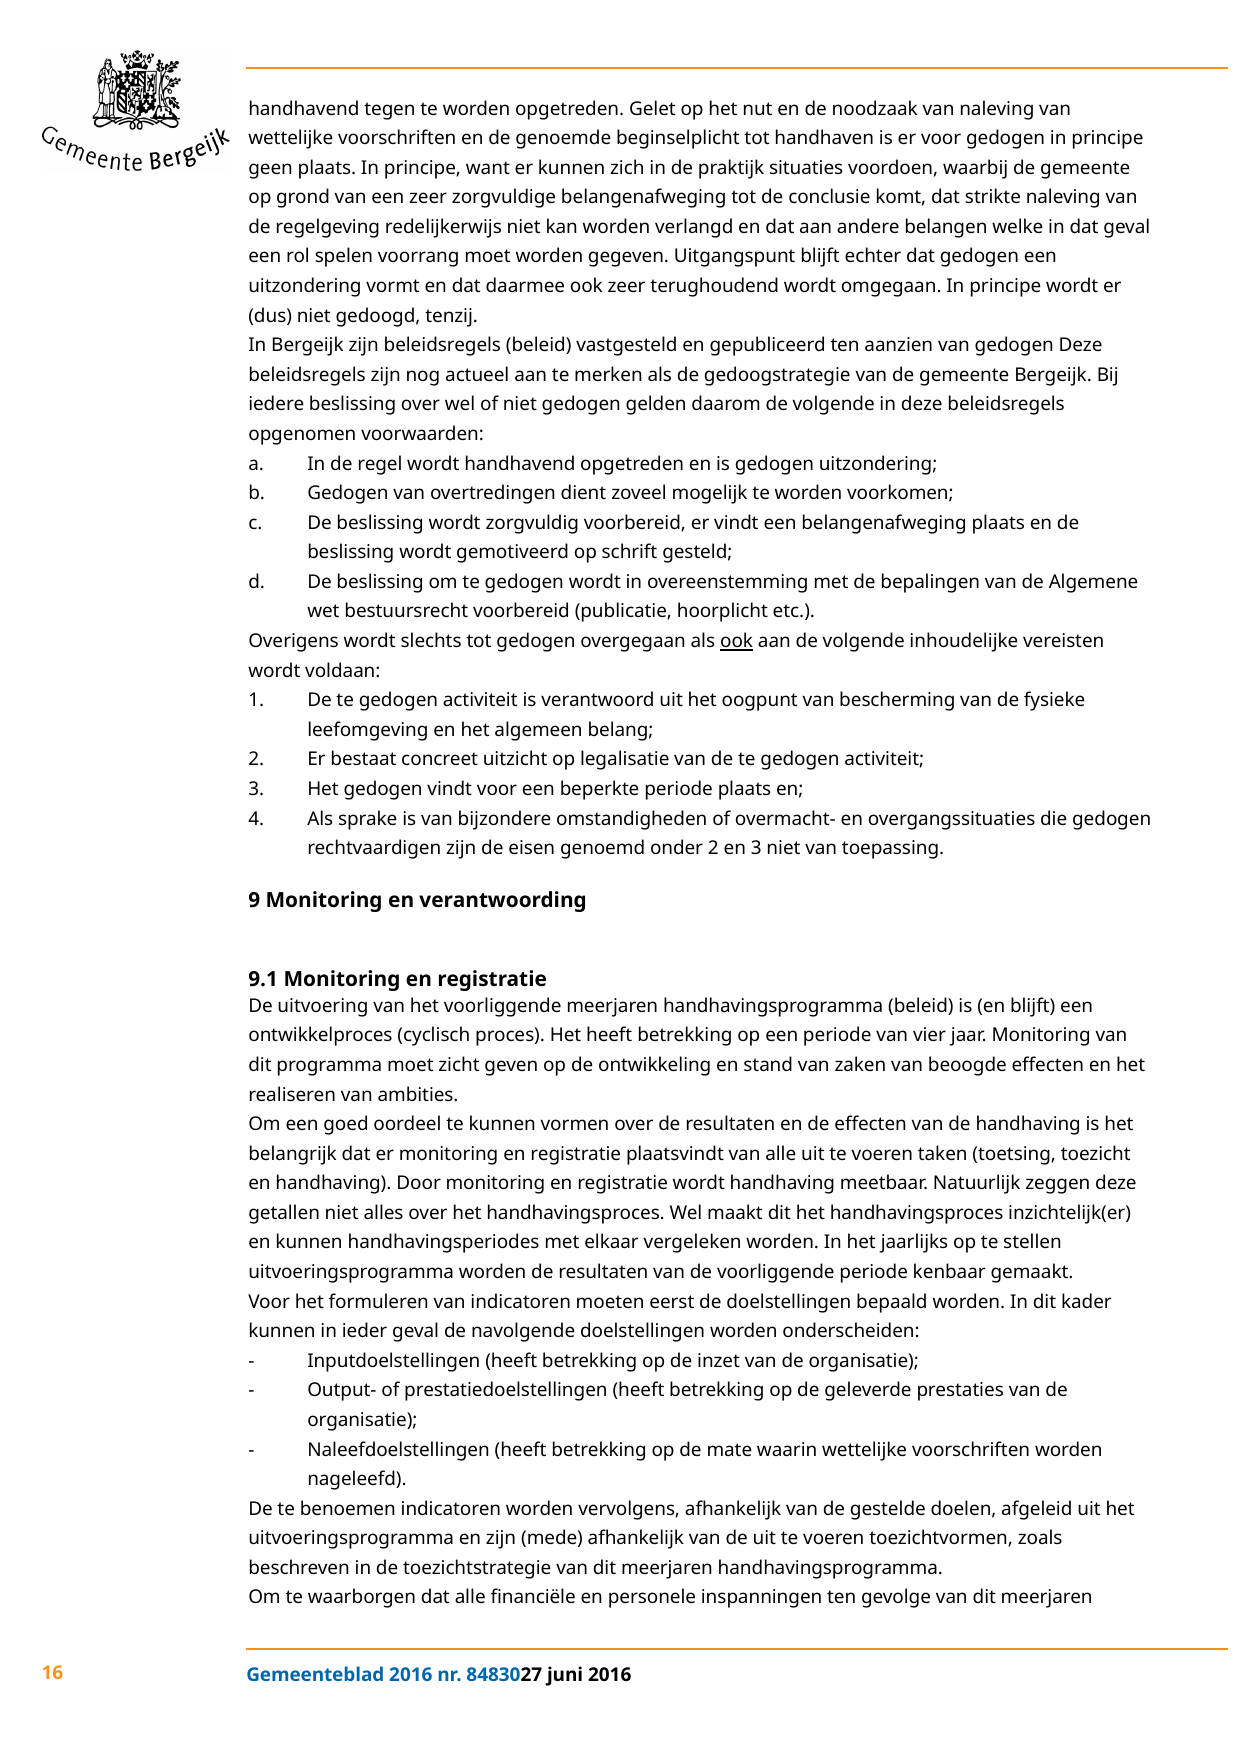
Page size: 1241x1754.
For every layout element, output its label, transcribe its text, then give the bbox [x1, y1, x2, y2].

text 9 Monitoring en verantwoording [248, 885, 1152, 913]
text De uitvoering van het voorliggende meerjaren handhavingsprogramma (beleid) is (en blijft) een ontwikkelproces (cyclisch proces). Het heeft betrekking op een periode van vier jaar. Monitoring van dit programma moet zicht geven op de ontwikkeling en stand van zaken van beoogde effecten en het realiseren van ambities. [248, 992, 1152, 1107]
list De beslissing wordt zorgvuldig voorbereid, er vindt een belangenafweging plaats en de beslissing wordt gemotiveerd op schrift gesteld; [248, 509, 1152, 564]
list De te gedogen activiteit is verantwoord uit het oogpunt van bescherming van de fysieke leefomgeving en het algemeen belang; [248, 686, 1152, 742]
text Om te waarborgen dat alle financiële en personele inspanningen ten gevolge van dit meerjaren [248, 1584, 1152, 1609]
list Het gedogen vindt voor een beperkte periode plaats en; [248, 775, 1152, 801]
text 9.1 Monitoring en registratie [248, 964, 1152, 992]
list Output- of prestatiedoelstellingen (heeft betrekking op de geleverde prestaties van de organisatie); [248, 1377, 1152, 1432]
text In Bergeijk zijn beleidsregels (beleid) vastgesteld en gepubliceerd ten aanzien van gedogen Deze beleidsregels zijn nog actueel aan te merken als de gedoogstrategie van de gemeente Bergeijk. Bij iedere beslissing over wel of niet gedogen gelden daarom de volgende in deze beleidsregels opgenomen voorwaarden: [248, 331, 1152, 446]
text Om een goed oordeel te kunnen vormen over de resultaten en de effecten van de handhaving is het belangrijk dat er monitoring en registratie plaatsvindt van alle uit te voeren taken (toetsing, toezicht en handhaving). Door monitoring en registratie wordt handhaving meetbaar. Natuurlijk zeggen deze getallen niet alles over het handhavingsproces. Wel maakt dit het handhavingsproces inzichtelijk(er) en kunnen handhavingsperiodes met elkaar vergeleken worden. In het jaarlijks op te stellen uitvoeringsprogramma worden de resultaten van de voorliggende periode kenbaar gemaakt. [248, 1110, 1152, 1284]
list Naleefdoelstellingen (heeft betrekking op de mate waarin wettelijke voorschriften worden nageleefd). [248, 1436, 1152, 1491]
text De te benoemen indicatoren worden vervolgens, afhankelijk van de gestelde doelen, afgeleid uit het uitvoeringsprogramma en zijn (mede) afhankelijk van de uit te voeren toezichtvormen, zoals beschreven in de toezichtstrategie van dit meerjaren handhavingsprogramma. [248, 1495, 1152, 1580]
text Overigens wordt slechts tot gedogen overgegaan als ook aan de volgende inhoudelijke vereisten wordt voldaan: [248, 627, 1152, 683]
text handhavend tegen te worden opgetreden. Gelet op het nut en de noodzaak van naleving van wettelijke voorschriften en de genoemde beginselplicht tot handhaven is er voor gedogen in principe geen plaats. In principe, want er kunnen zich in de praktijk situaties voordoen, waarbij de gemeente op grond van een zeer zorgvuldige belangenafweging tot de conclusie komt, dat strikte naleving van de regelgeving redelijkerwijs niet kan worden verlangd en dat aan andere belangen welke in dat geval een rol spelen voorrang moet worden gegeven. Uitgangspunt blijft echter dat gedogen een uitzondering vormt en dat daarmee ook zeer terughoudend wordt omgegaan. In principe wordt er (dus) niet gedoogd, tenzij. [248, 95, 1152, 328]
picture [41, 47, 231, 172]
text Voor het formuleren van indicatoren moeten eerst de doelstellingen bepaald worden. In dit kader kunnen in ieder geval de navolgende doelstellingen worden onderscheiden: [248, 1288, 1152, 1343]
list Er bestaat concreet uitzicht op legalisatie van de te gedogen activiteit; [248, 746, 1152, 771]
list De beslissing om te gedogen wordt in overeenstemming met de bepalingen van de Algemene wet bestuursrecht voorbereid (publicatie, hoorplicht etc.). [248, 568, 1152, 623]
list Als sprake is van bijzondere omstandigheden of overmacht- en overgangssituaties die gedogen rechtvaardigen zijn de eisen genoemd onder 2 en 3 niet van toepassing. [248, 805, 1152, 860]
list Gedogen van overtredingen dient zoveel mogelijk te worden voorkomen; [248, 479, 1152, 505]
list Inputdoelstellingen (heeft betrekking op de inzet van de organisatie); [248, 1347, 1152, 1373]
list In de regel wordt handhavend opgetreden en is gedogen uitzondering; [248, 450, 1152, 476]
